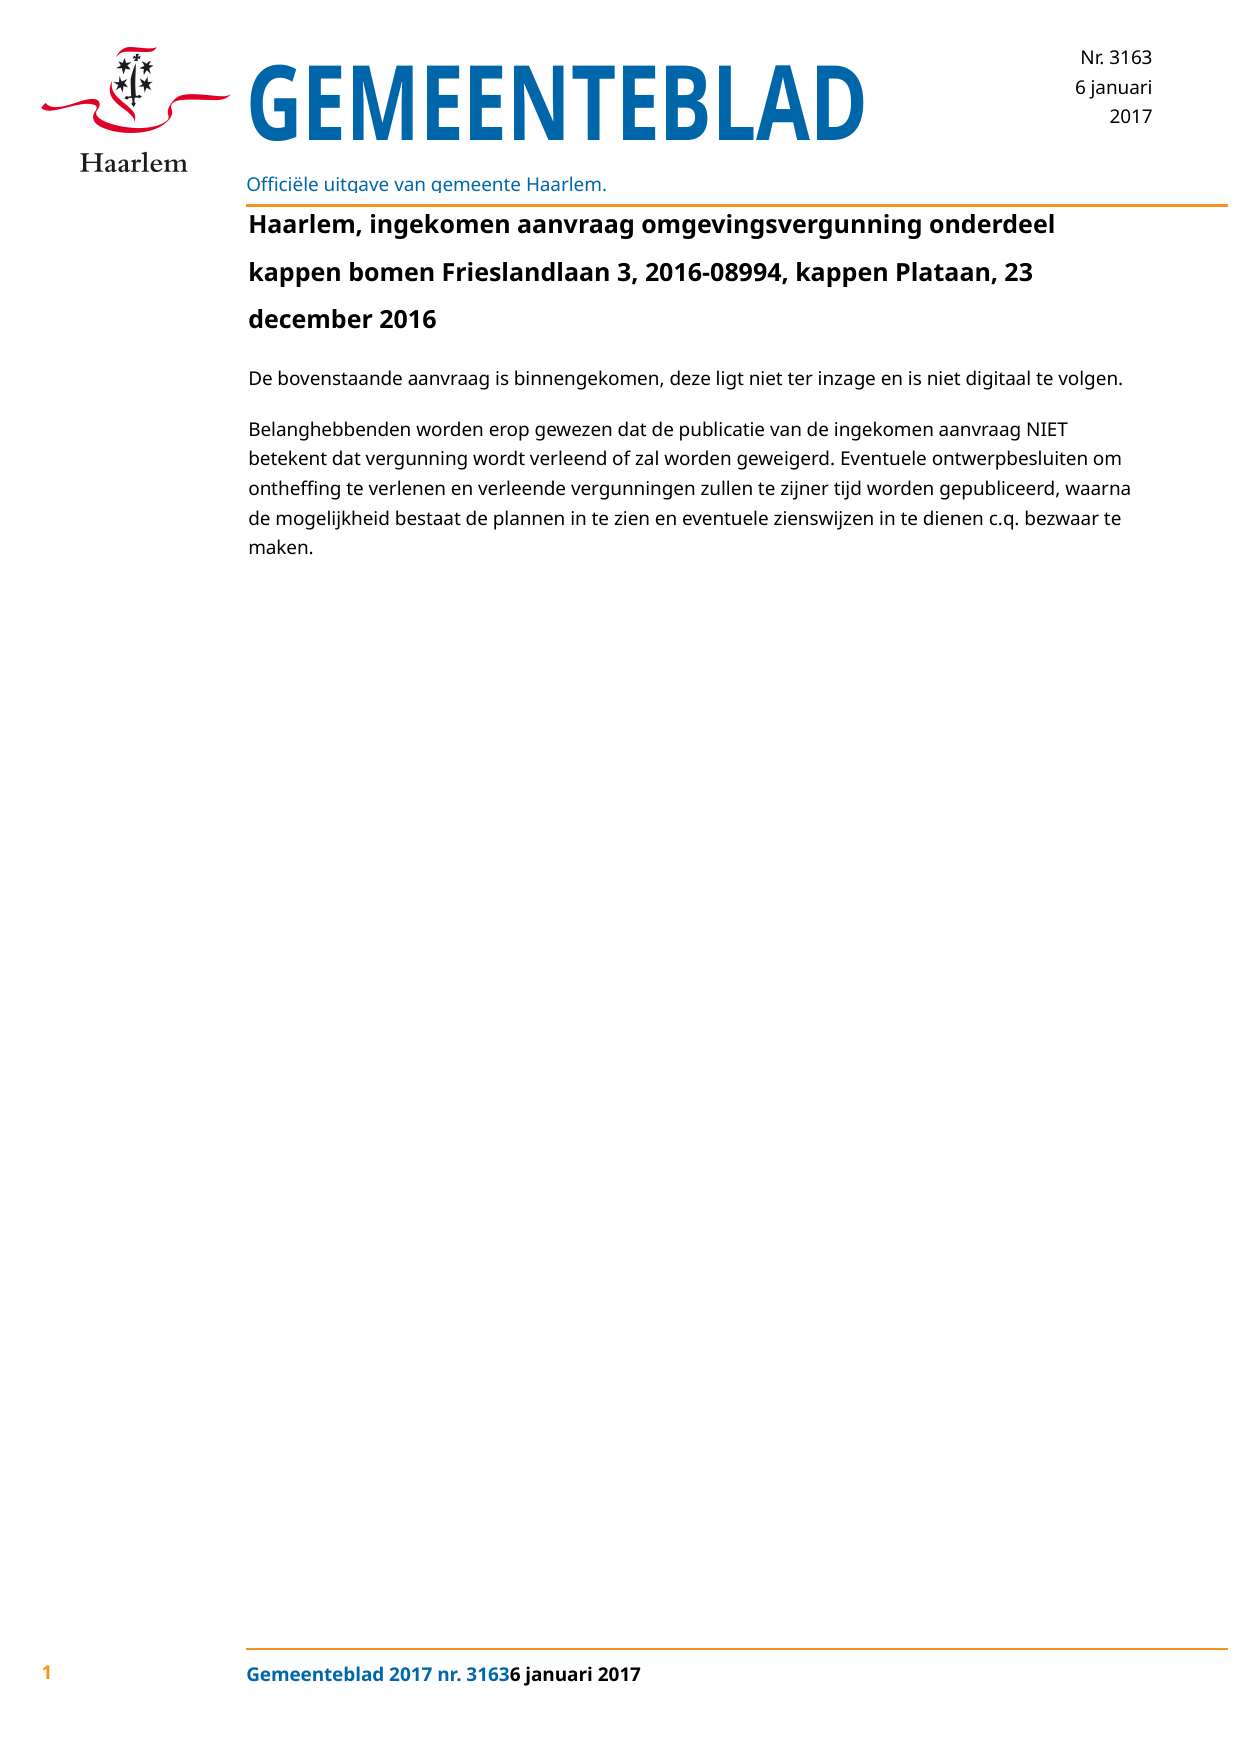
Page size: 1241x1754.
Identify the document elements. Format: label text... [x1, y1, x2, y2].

text Haarlem, ingekomen aanvraag omgevingsvergunning onderdeel kappen bomen Frieslandlaan 3, 2016-08994, kappen Plataan, 23 december 2016 [248, 207, 1152, 336]
text De bovenstaande aanvraag is binnengekomen, deze ligt niet ter inzage en is niet digitaal te volgen. [248, 366, 1152, 391]
text Belanghebbenden worden erop gewezen dat de publicatie van de ingekomen aanvraag NIET betekent dat vergunning wordt verleend of zal worden geweigerd. Eventuele ontwerpbesluiten om ontheffing te verlenen en verleende vergunningen zullen te zijner tijd worden gepubliceerd, waarna de mogelijkheid bestaat de plannen in te zien en eventuele zienswijzen in te dienen c.q. bezwaar te maken. [248, 416, 1152, 560]
picture [41, 47, 231, 172]
